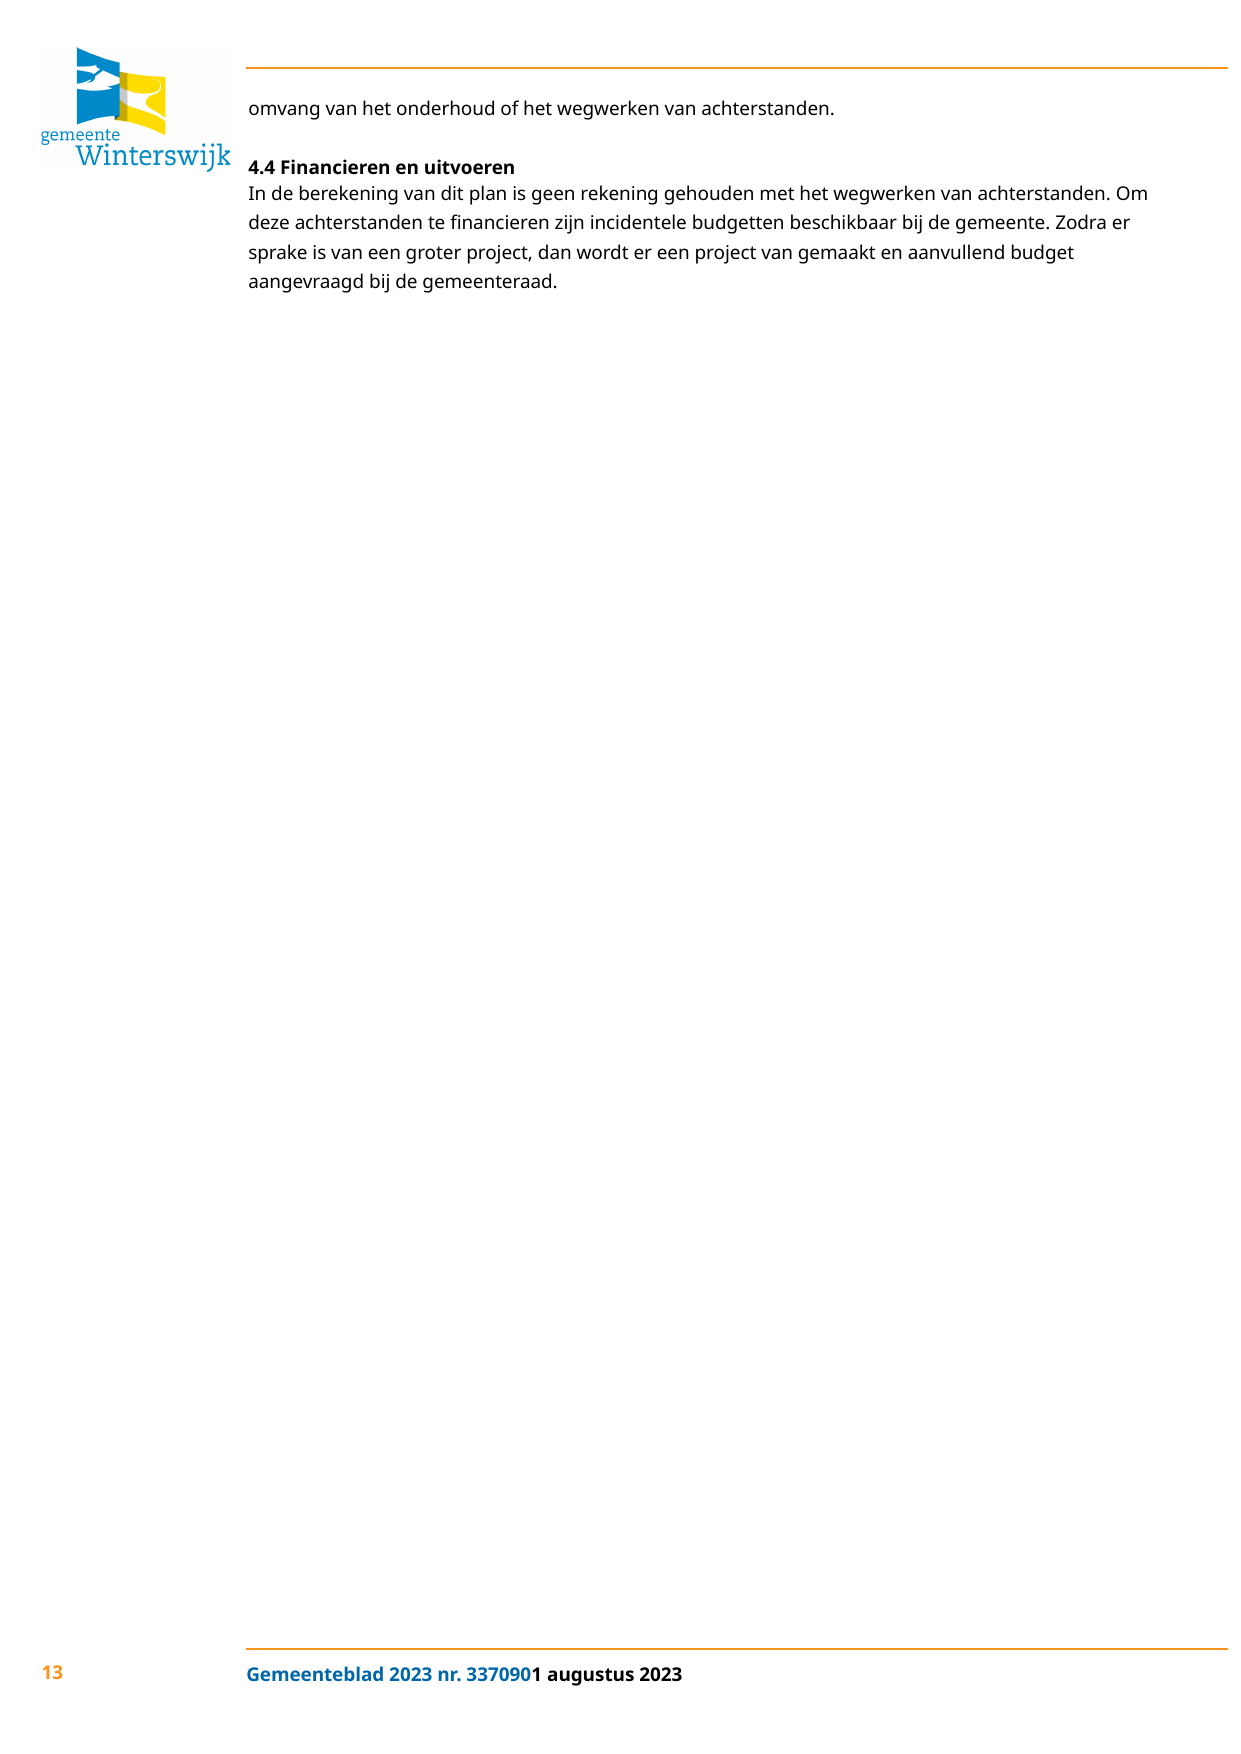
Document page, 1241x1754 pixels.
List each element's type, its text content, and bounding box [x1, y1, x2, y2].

picture [41, 47, 231, 172]
text 4.4 Financieren en uitvoeren [248, 154, 1152, 180]
picture [225, 153, 231, 162]
text omvang van het onderhoud of het wegwerken van achterstanden. [248, 95, 1152, 121]
text In de berekening van dit plan is geen rekening gehouden met het wegwerken van achterstanden. Om deze achterstanden te financieren zijn incidentele budgetten beschikbaar bij de gemeente. Zodra er sprake is van een groter project, dan wordt er een project van gemaakt en aanvullend budget aangevraagd bij de gemeenteraad. [248, 180, 1152, 294]
